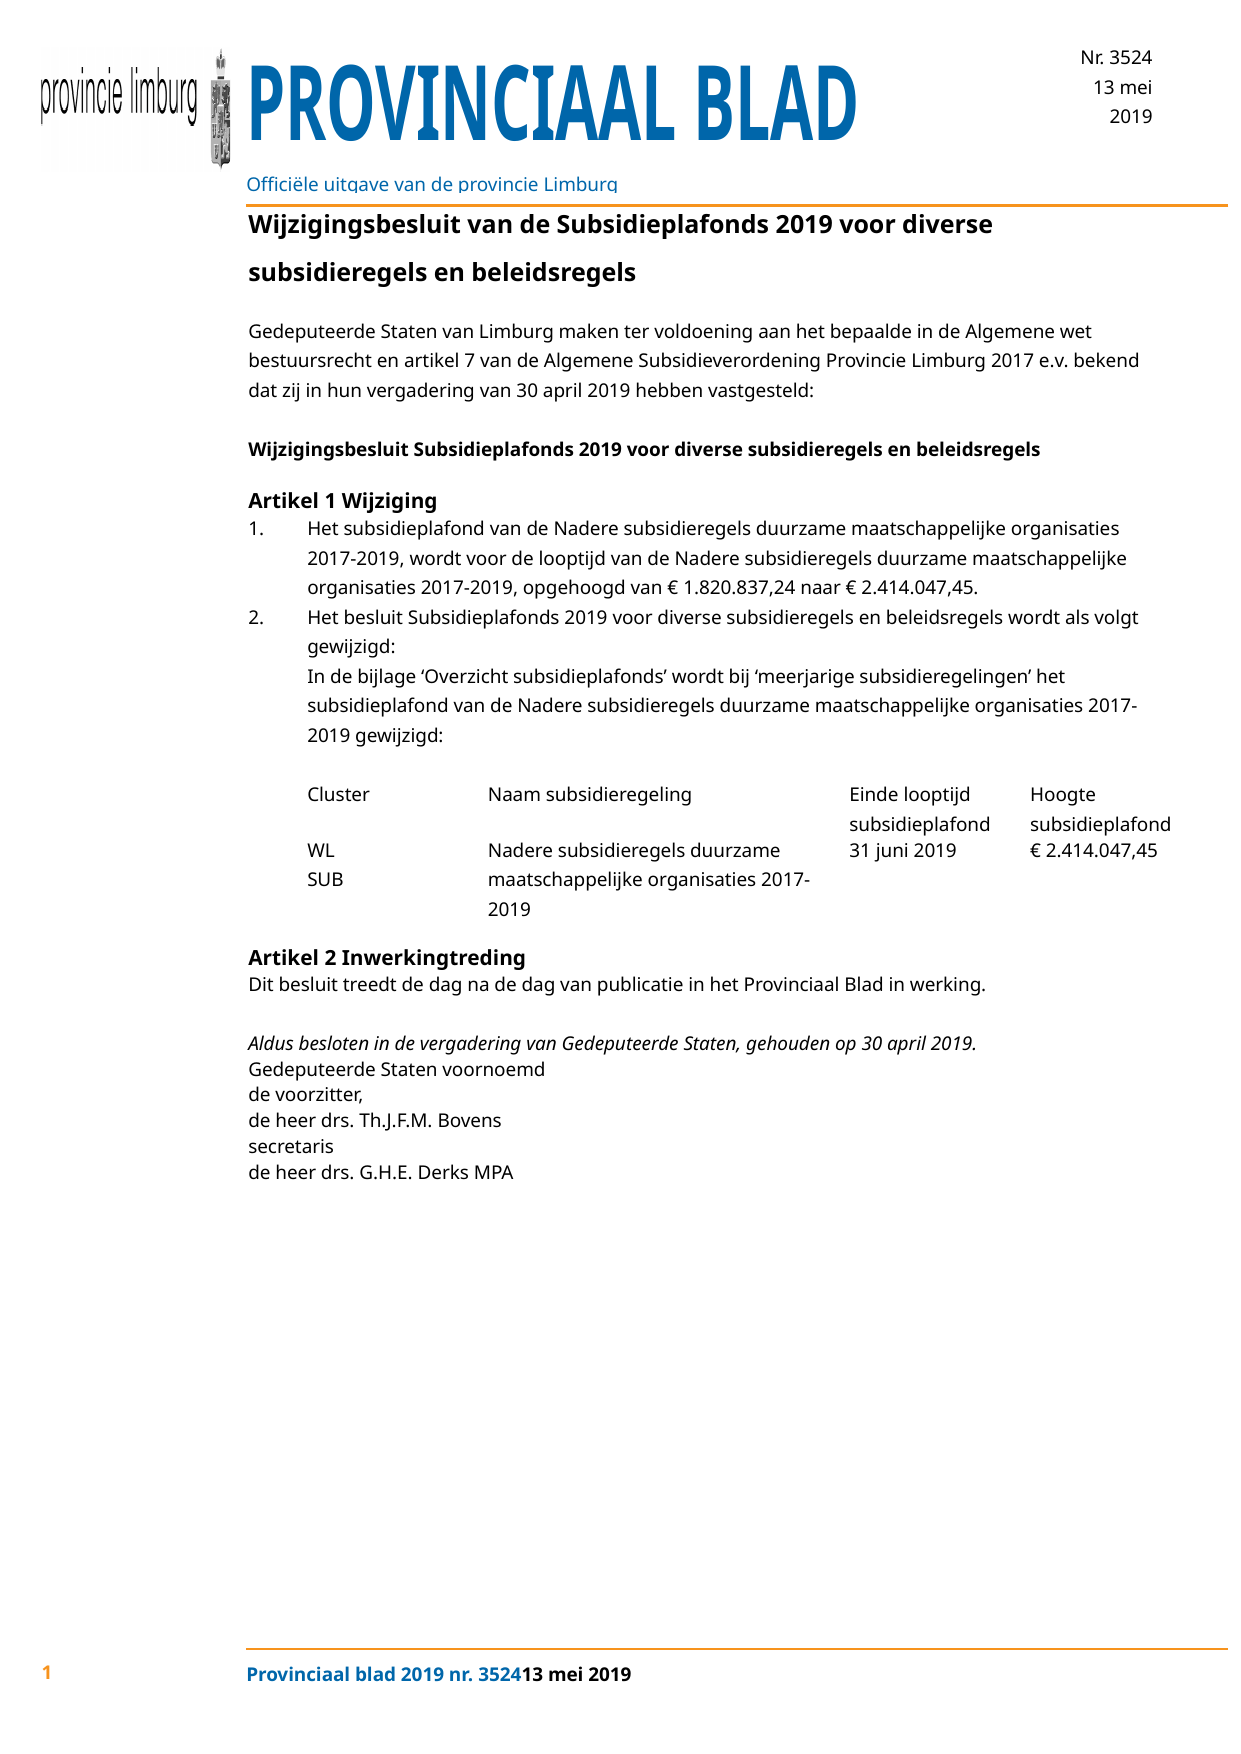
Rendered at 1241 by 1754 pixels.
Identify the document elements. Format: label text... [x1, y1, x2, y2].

text Gedeputeerde Staten voornoemd [248, 1056, 1152, 1082]
text de heer drs. G.H.E. Derks MPA [248, 1159, 1152, 1184]
text secretaris [248, 1133, 1152, 1159]
table_header Naam subsidieregeling [488, 781, 849, 837]
list Het besluit Subsidieplafonds 2019 voor diverse subsidieregels en beleidsregels wordt als volgt gewijzigd: [248, 604, 1152, 659]
table_header Cluster [307, 781, 488, 837]
list In de bijlage ‘Overzicht subsidieplafonds’ wordt bij ‘meerjarige subsidieregelingen’ het subsidieplafond van de Nadere subsidieregels duurzame maatschappelijke organisaties 2017-2019 gewijzigd: [248, 663, 1152, 748]
text de heer drs. Th.J.F.M. Bovens [248, 1107, 1152, 1133]
table_cell Nadere subsidieregels duurzame maatschappelijke organisaties 2017-2019 [488, 837, 849, 922]
text Wijzigingsbesluit van de Subsidieplafonds 2019 voor diverse subsidieregels en beleidsregels [248, 207, 1152, 288]
text Artikel 2 Inwerkingtreding [248, 943, 1152, 971]
text Gedeputeerde Staten van Limburg maken ter voldoening aan het bepaalde in de Algemene wet bestuursrecht en artikel 7 van de Algemene Subsidieverordening Provincie Limburg 2017 e.v. bekend dat zij in hun vergadering van 30 april 2019 hebben vastgesteld: [248, 318, 1152, 403]
table_header Einde looptijd subsidieplafond [849, 781, 1030, 837]
text Artikel 1 Wijziging [248, 487, 1152, 515]
table_header Hoogte subsidieplafond [1030, 781, 1211, 837]
list Het subsidieplafond van de Nadere subsidieregels duurzame maatschappelijke organisaties 2017-2019, wordt voor de looptijd van de Nadere subsidieregels duurzame maatschappelijke organisaties 2017-2019, opgehoogd van € 1.820.837,24 naar € 2.414.047,45. [248, 515, 1152, 600]
text Dit besluit treedt de dag na de dag van publicatie in het Provinciaal Blad in werking. [248, 971, 1152, 997]
picture [41, 47, 231, 172]
table_cell 31 juni 2019 [849, 837, 1030, 922]
table_cell € 2.414.047,45 [1030, 837, 1211, 922]
text Aldus besloten in de vergadering van Gedeputeerde Staten, gehouden op 30 april 2019. [248, 1030, 1152, 1056]
text Wijzigingsbesluit Subsidieplafonds 2019 voor diverse subsidieregels en beleidsregels [248, 436, 1152, 462]
table_cell WL SUB [307, 837, 488, 922]
text de voorzitter, [248, 1082, 1152, 1107]
